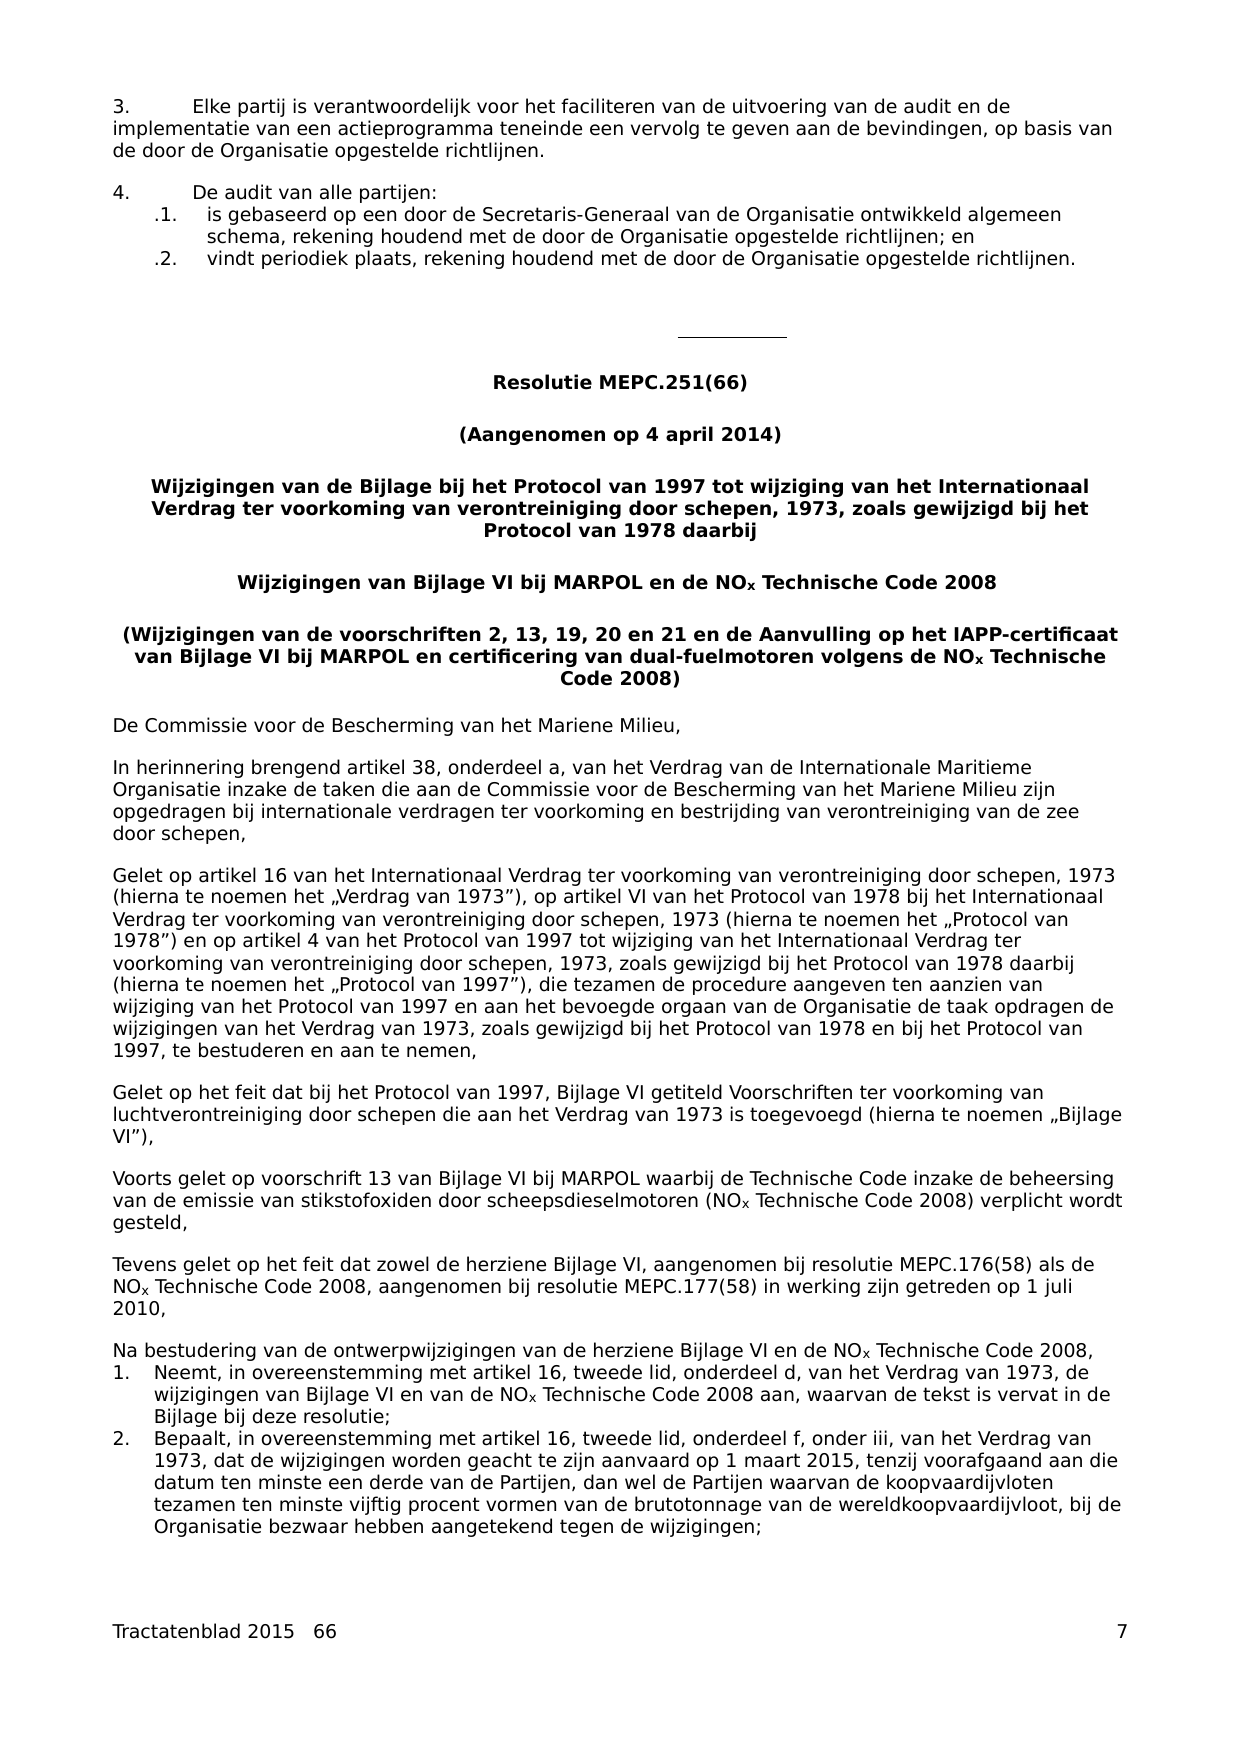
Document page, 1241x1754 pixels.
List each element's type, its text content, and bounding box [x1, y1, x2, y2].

text In herinnering brengend artikel 38, onderdeel a, van het Verdrag van de Internationale Maritieme Organisatie inzake de taken die aan de Commissie voor de Bescherming van het Mariene Milieu zijn opgedragen bij internationale verdragen ter voorkoming en bestrijding van verontreiniging van de zee door schepen, [112, 757, 1128, 844]
subtitle Resolutie MEPC.251(66) [112, 372, 1128, 394]
text 3. Elke partij is verantwoordelijk voor het faciliteren van de uitvoering van de audit en de implementatie van een actieprogramma teneinde een vervolg te geven aan de bevindingen, op basis van de door de Organisatie opgestelde richtlijnen. [112, 96, 1128, 162]
text Gelet op artikel 16 van het Internationaal Verdrag ter voorkoming van verontreiniging door schepen, 1973 (hierna te noemen het „Verdrag van 1973”), op artikel VI van het Protocol van 1978 bij het Internationaal Verdrag ter voorkoming van verontreiniging door schepen, 1973 (hierna te noemen het „Protocol van 1978”) en op artikel 4 van het Protocol van 1997 tot wijziging van het Internationaal Verdrag ter voorkoming van verontreiniging door schepen, 1973, zoals gewijzigd bij het Protocol van 1978 daarbij (hierna te noemen het „Protocol van 1997”), die tezamen de procedure aangeven ten aanzien van wijziging van het Protocol van 1997 en aan het bevoegde orgaan van de Organisatie de taak opdragen de wijzigingen van het Verdrag van 1973, zoals gewijzigd bij het Protocol van 1978 en bij het Protocol van 1997, te bestuderen en aan te nemen, [112, 864, 1128, 1062]
text Tevens gelet op het feit dat zowel de herziene Bijlage VI, aangenomen bij resolutie MEPC.176(58) als de NOx Technische Code 2008, aangenomen bij resolutie MEPC.177(58) in werking zijn getreden op 1 juli 2010, [112, 1254, 1128, 1320]
text .2. vindt periodiek plaats, rekening houdend met de door de Organisatie opgestelde richtlijnen. [153, 248, 1128, 270]
text Na bestudering van de ontwerpwijzigingen van de herziene Bijlage VI en de NOx Technische Code 2008, [112, 1340, 1128, 1362]
text 1. Neemt, in overeenstemming met artikel 16, tweede lid, onderdeel d, van het Verdrag van 1973, de wijzigingen van Bijlage VI en van de NOx Technische Code 2008 aan, waarvan de tekst is vervat in de Bijlage bij deze resolutie; [112, 1362, 1128, 1428]
subtitle Wijzigingen van Bijlage VI bij MARPOL en de NOx Technische Code 2008 [112, 572, 1128, 594]
text De Commissie voor de Bescherming van het Mariene Milieu, [112, 714, 1128, 737]
subtitle (Wijzigingen van de voorschriften 2, 13, 19, 20 en 21 en de Aanvulling op het IAPP-certificaat van Bijlage VI bij MARPOL en certificering van dual-fuelmotoren volgens de NOx Technische Code 2008) [112, 624, 1128, 689]
text 2. Bepaalt, in overeenstemming met artikel 16, tweede lid, onderdeel f, onder iii, van het Verdrag van 1973, dat de wijzigingen worden geacht te zijn aanvaard op 1 maart 2015, tenzij voorafgaand aan die datum ten minste een derde van de Partijen, dan wel de Partijen waarvan de koopvaardijvloten tezamen ten minste vijftig procent vormen van de brutotonnage van de wereldkoopvaardijvloot, bij de Organisatie bezwaar hebben aangetekend tegen de wijzigingen; [112, 1428, 1128, 1538]
text 4. De audit van alle partijen: [112, 182, 1128, 204]
subtitle Wijzigingen van de Bijlage bij het Protocol van 1997 tot wijziging van het Internationaal Verdrag ter voorkoming van verontreiniging door schepen, 1973, zoals gewijzigd bij het Protocol van 1978 daarbij [112, 476, 1128, 542]
subtitle (Aangenomen op 4 april 2014) [112, 424, 1128, 446]
text Voorts gelet op voorschrift 13 van Bijlage VI bij MARPOL waarbij de Technische Code inzake de beheersing van de emissie van stikstofoxiden door scheepsdieselmotoren (NOx Technische Code 2008) verplicht wordt gesteld, [112, 1168, 1128, 1234]
text .1. is gebaseerd op een door de Secretaris-Generaal van de Organisatie ontwikkeld algemeen schema, rekening houdend met de door de Organisatie opgestelde richtlijnen; en [153, 204, 1128, 248]
text Gelet op het feit dat bij het Protocol van 1997, Bijlage VI getiteld Voorschriften ter voorkoming van luchtverontreiniging door schepen die aan het Verdrag van 1973 is toegevoegd (hierna te noemen „Bijlage VI”), [112, 1082, 1128, 1148]
